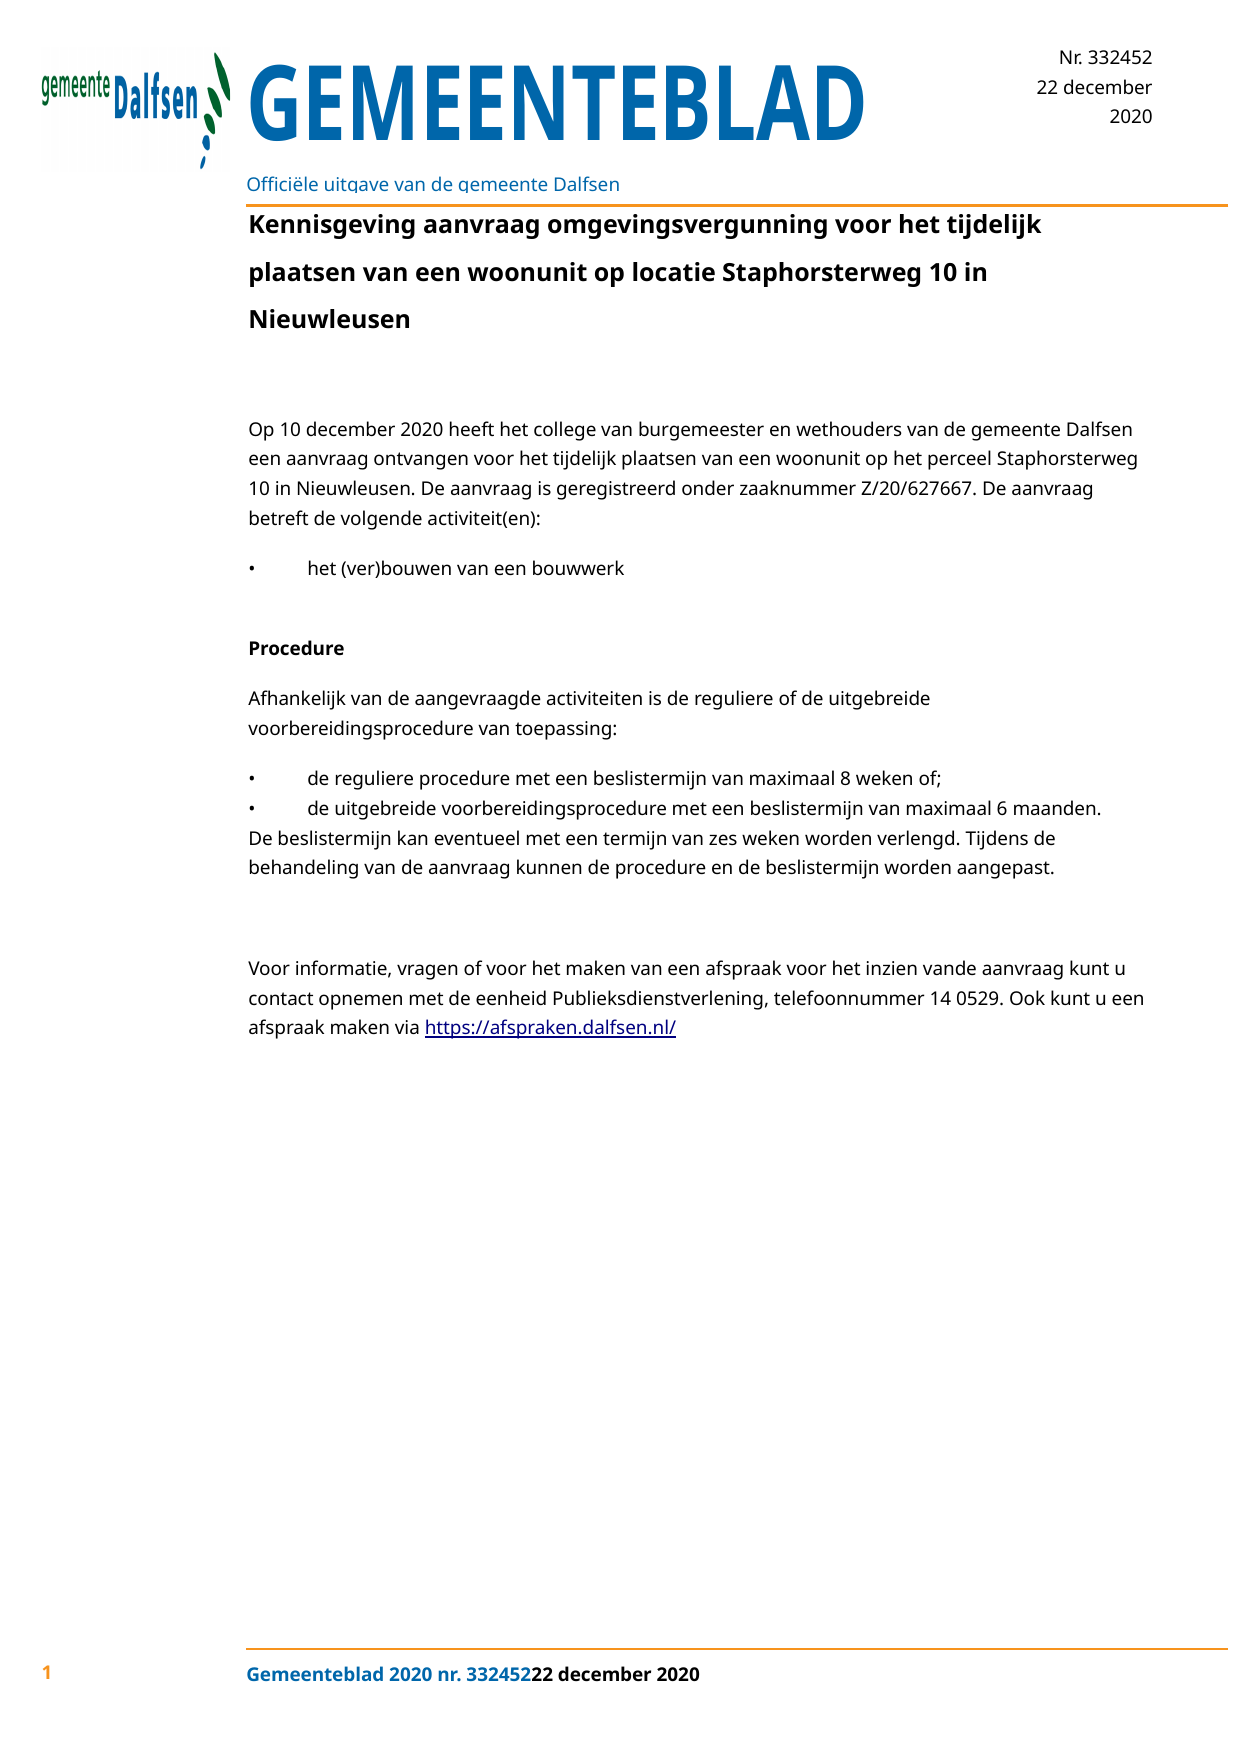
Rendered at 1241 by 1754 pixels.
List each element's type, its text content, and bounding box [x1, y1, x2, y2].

text Kennisgeving aanvraag omgevingsvergunning voor het tijdelijk plaatsen van een woonunit op locatie Staphorsterweg 10 in Nieuwleusen [248, 207, 1152, 336]
text De beslistermijn kan eventueel met een termijn van zes weken worden verlengd. Tijdens de behandeling van de aanvraag kunnen de procedure en de beslistermijn worden aangepast. [248, 825, 1152, 880]
list het (ver)bouwen van een bouwwerk [248, 555, 1152, 581]
list de reguliere procedure met een beslistermijn van maximaal 8 weken of; [248, 766, 1152, 791]
text Voor informatie, vragen of voor het maken van een afspraak voor het inzien vande aanvraag kunt u contact opnemen met de eenheid Publieksdienstverlening, telefoonnummer 14 0529. Ook kunt u een afspraak maken via https://afspraken.dalfsen.nl/ [248, 955, 1152, 1040]
picture [41, 47, 231, 172]
text Afhankelijk van de aangevraagde activiteiten is de reguliere of de uitgebreide voorbereidingsprocedure van toepassing: [248, 686, 1152, 741]
list de uitgebreide voorbereidingsprocedure met een beslistermijn van maximaal 6 maanden. [248, 795, 1152, 821]
text Op 10 december 2020 heeft het college van burgemeester en wethouders van de gemeente Dalfsen een aanvraag ontvangen voor het tijdelijk plaatsen van een woonunit op het perceel Staphorsterweg 10 in Nieuwleusen. De aanvraag is geregistreerd onder zaaknummer Z/20/627667. De aanvraag betreft de volgende activiteit(en): [248, 416, 1152, 530]
text Procedure [248, 635, 1152, 661]
